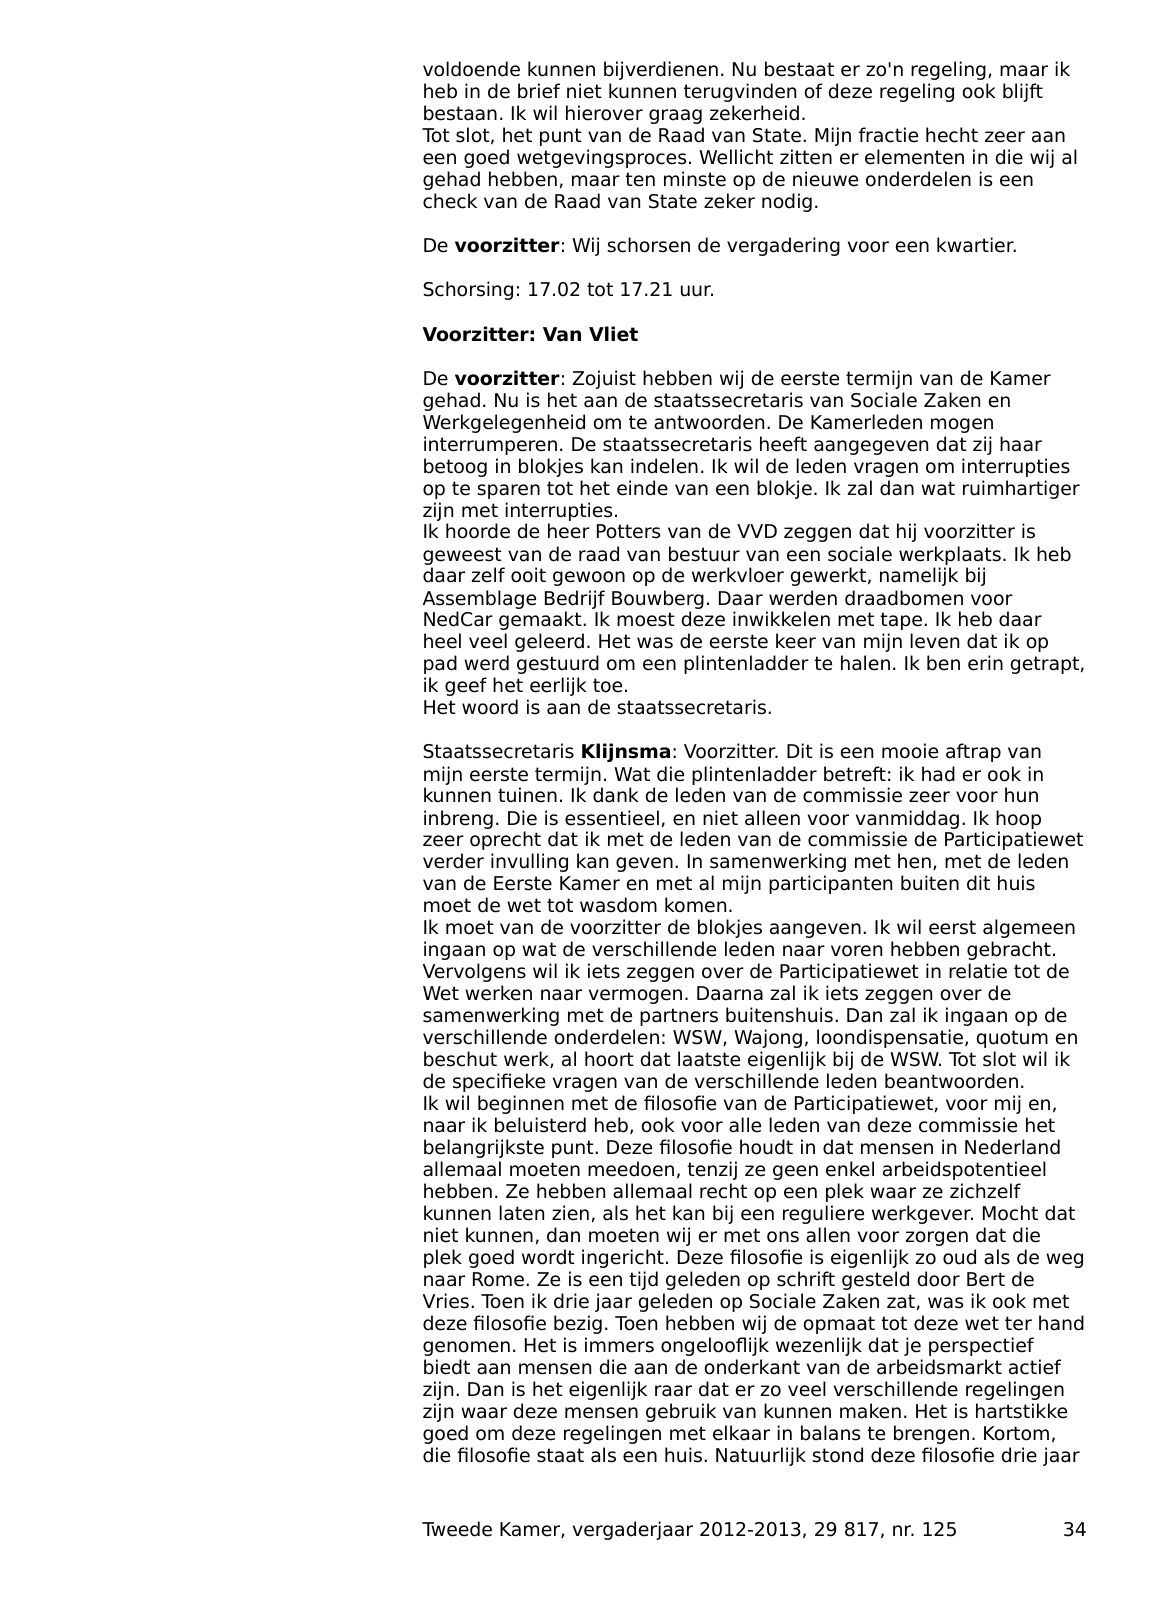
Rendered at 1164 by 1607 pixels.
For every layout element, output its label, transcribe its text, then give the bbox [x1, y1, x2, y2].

text Ik wil beginnen met de filosofie van de Participatiewet, voor mij en, naar ik beluisterd heb, ook voor alle leden van deze commissie het belangrijkste punt. Deze filosofie houdt in dat mensen in Nederland allemaal moeten meedoen, tenzij ze geen enkel arbeidspotentieel hebben. Ze hebben allemaal recht op een plek waar ze zichzelf kunnen laten zien, als het kan bij een reguliere werkgever. Mocht dat niet kunnen, dan moeten wij er met ons allen voor zorgen dat die plek goed wordt ingericht. Deze filosofie is eigenlijk zo oud als de weg naar Rome. Ze is een tijd geleden op schrift gesteld door Bert de Vries. Toen ik drie jaar geleden op Sociale Zaken zat, was ik ook met deze filosofie bezig. Toen hebben wij de opmaat tot deze wet ter hand genomen. Het is immers ongelooflijk wezenlijk dat je perspectief biedt aan mensen die aan de onderkant van de arbeidsmarkt actief zijn. Dan is het eigenlijk raar dat er zo veel verschillende regelingen zijn waar deze mensen gebruik van kunnen maken. Het is hartstikke goed om deze regelingen met elkaar in balans te brengen. Kortom, die filosofie staat als een huis. Natuurlijk stond deze filosofie drie jaar [422, 1093, 1087, 1467]
text Staatssecretaris Klijnsma: Voorzitter. Dit is een mooie aftrap van mijn eerste termijn. Wat die plintenladder betreft: ik had er ook in kunnen tuinen. Ik dank de leden van de commissie zeer voor hun inbreng. Die is essentieel, en niet alleen voor vanmiddag. Ik hoop zeer oprecht dat ik met de leden van de commissie de Participatiewet verder invulling kan geven. In samenwerking met hen, met de leden van de Eerste Kamer en met al mijn participanten buiten dit huis moet de wet tot wasdom komen. [422, 741, 1087, 917]
text Ik hoorde de heer Potters van de VVD zeggen dat hij voorzitter is geweest van de raad van bestuur van een sociale werkplaats. Ik heb daar zelf ooit gewoon op de werkvloer gewerkt, namelijk bij Assemblage Bedrijf Bouwberg. Daar werden draadbomen voor NedCar gemaakt. Ik moest deze inwikkelen met tape. Ik heb daar heel veel geleerd. Het was de eerste keer van mijn leven dat ik op pad werd gestuurd om een plintenladder te halen. Ik ben erin getrapt, ik geef het eerlijk toe. [422, 521, 1087, 697]
text De voorzitter: Zojuist hebben wij de eerste termijn van de Kamer gehad. Nu is het aan de staatssecretaris van Sociale Zaken en Werkgelegenheid om te antwoorden. De Kamerleden mogen interrumperen. De staatssecretaris heeft aangegeven dat zij haar betoog in blokjes kan indelen. Ik wil de leden vragen om interrupties op te sparen tot het einde van een blokje. Ik zal dan wat ruimhartiger zijn met interrupties. [422, 368, 1087, 521]
text Tot slot, het punt van de Raad van State. Mijn fractie hecht zeer aan een goed wetgevingsproces. Wellicht zitten er elementen in die wij al gehad hebben, maar ten minste op de nieuwe onderdelen is een check van de Raad van State zeker nodig. [422, 125, 1087, 213]
subtitle Voorzitter: Van Vliet [422, 323, 1087, 345]
text Schorsing: 17.02 tot 17.21 uur. [422, 279, 1087, 301]
text De voorzitter: Wij schorsen de vergadering voor een kwartier. [422, 235, 1087, 257]
text Het woord is aan de staatssecretaris. [422, 697, 1087, 719]
text voldoende kunnen bijverdienen. Nu bestaat er zo'n regeling, maar ik heb in de brief niet kunnen terugvinden of deze regeling ook blijft bestaan. Ik wil hierover graag zekerheid. [422, 59, 1087, 125]
text Ik moet van de voorzitter de blokjes aangeven. Ik wil eerst algemeen ingaan op wat de verschillende leden naar voren hebben gebracht. Vervolgens wil ik iets zeggen over de Participatiewet in relatie tot de Wet werken naar vermogen. Daarna zal ik iets zeggen over de samenwerking met de partners buitenshuis. Dan zal ik ingaan op de verschillende onderdelen: WSW, Wajong, loondispensatie, quotum en beschut werk, al hoort dat laatste eigenlijk bij de WSW. Tot slot wil ik de specifieke vragen van de verschillende leden beantwoorden. [422, 917, 1087, 1093]
